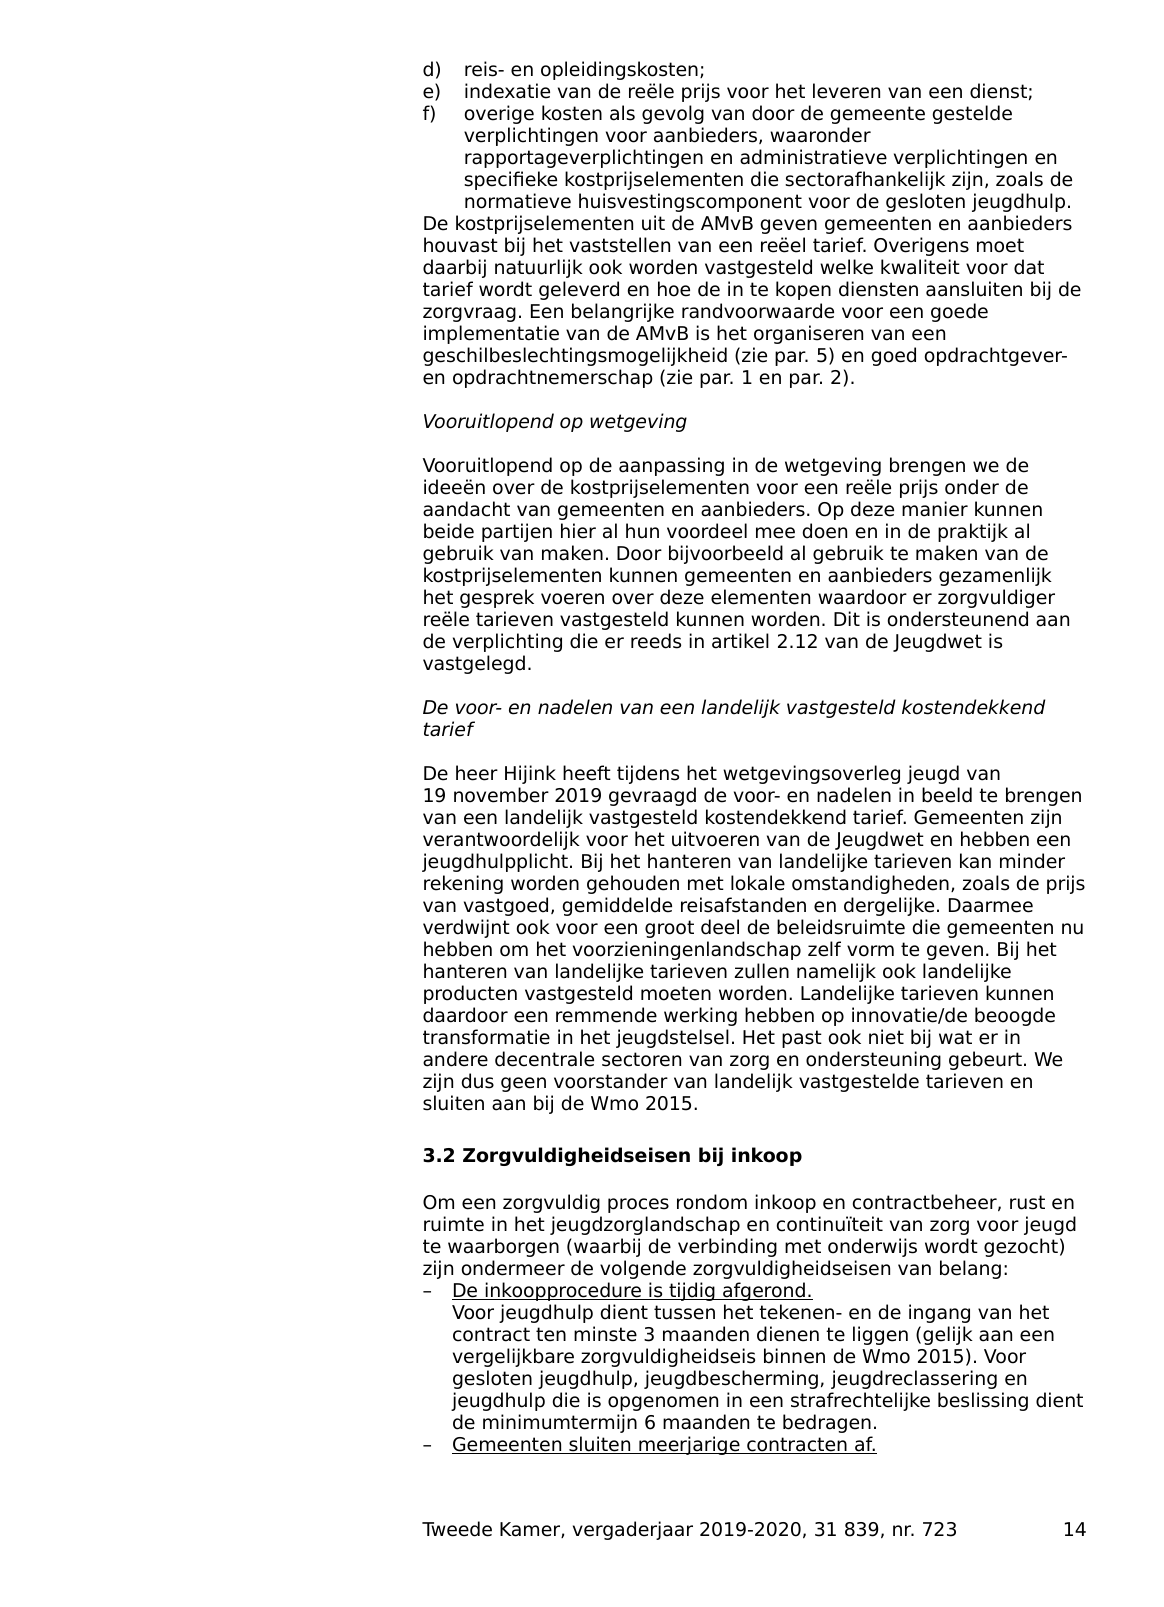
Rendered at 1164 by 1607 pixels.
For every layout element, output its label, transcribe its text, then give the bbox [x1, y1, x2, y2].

subtitle Vooruitlopend op wetgeving [422, 411, 1087, 433]
text Om een zorgvuldig proces rondom inkoop en contractbeheer, rust en ruimte in het jeugdzorglandschap en continuïteit van zorg voor jeugd te waarborgen (waarbij de verbinding met onderwijs wordt gezocht) zijn ondermeer de volgende zorgvuldigheidseisen van belang: [422, 1192, 1087, 1280]
text – Gemeenten sluiten meerjarige contracten af. [422, 1434, 1087, 1456]
subtitle 3.2 Zorgvuldigheidseisen bij inkoop [422, 1145, 1087, 1167]
text – De inkoopprocedure is tijdig afgerond. [422, 1280, 1087, 1302]
subtitle De voor- en nadelen van een landelijk vastgesteld kostendekkend tarief [422, 697, 1087, 741]
text e) indexatie van de reële prijs voor het leveren van een dienst; [422, 81, 1087, 103]
text Voor jeugdhulp dient tussen het tekenen- en de ingang van het contract ten minste 3 maanden dienen te liggen (gelijk aan een vergelijkbare zorgvuldigheidseis binnen de Wmo 2015). Voor gesloten jeugdhulp, jeugdbescherming, jeugdreclassering en jeugdhulp die is opgenomen in een strafrechtelijke beslissing dient de minimumtermijn 6 maanden te bedragen. [452, 1302, 1087, 1434]
text Vooruitlopend op de aanpassing in de wetgeving brengen we de ideeën over de kostprijselementen voor een reële prijs onder de aandacht van gemeenten en aanbieders. Op deze manier kunnen beide partijen hier al hun voordeel mee doen en in de praktijk al gebruik van maken. Door bijvoorbeeld al gebruik te maken van de kostprijselementen kunnen gemeenten en aanbieders gezamenlijk het gesprek voeren over deze elementen waardoor er zorgvuldiger reële tarieven vastgesteld kunnen worden. Dit is ondersteunend aan de verplichting die er reeds in artikel 2.12 van de Jeugdwet is vastgelegd. [422, 455, 1087, 675]
text d) reis- en opleidingskosten; [422, 59, 1087, 81]
text De heer Hijink heeft tijdens het wetgevingsoverleg jeugd van 19 november 2019 gevraagd de voor- en nadelen in beeld te brengen van een landelijk vastgesteld kostendekkend tarief. Gemeenten zijn verantwoordelijk voor het uitvoeren van de Jeugdwet en hebben een jeugdhulpplicht. Bij het hanteren van landelijke tarieven kan minder rekening worden gehouden met lokale omstandigheden, zoals de prijs van vastgoed, gemiddelde reisafstanden en dergelijke. Daarmee verdwijnt ook voor een groot deel de beleidsruimte die gemeenten nu hebben om het voorzieningenlandschap zelf vorm te geven. Bij het hanteren van landelijke tarieven zullen namelijk ook landelijke producten vastgesteld moeten worden. Landelijke tarieven kunnen daardoor een remmende werking hebben op innovatie/de beoogde transformatie in het jeugdstelsel. Het past ook niet bij wat er in andere decentrale sectoren van zorg en ondersteuning gebeurt. We zijn dus geen voorstander van landelijk vastgestelde tarieven en sluiten aan bij de Wmo 2015. [422, 763, 1087, 1115]
text f) overige kosten als gevolg van door de gemeente gestelde verplichtingen voor aanbieders, waaronder rapportageverplichtingen en administratieve verplichtingen en specifieke kostprijselementen die sectorafhankelijk zijn, zoals de normatieve huisvestingscomponent voor de gesloten jeugdhulp. [422, 103, 1087, 213]
text De kostprijselementen uit de AMvB geven gemeenten en aanbieders houvast bij het vaststellen van een reëel tarief. Overigens moet daarbij natuurlijk ook worden vastgesteld welke kwaliteit voor dat tarief wordt geleverd en hoe de in te kopen diensten aansluiten bij de zorgvraag. Een belangrijke randvoorwaarde voor een goede implementatie van de AMvB is het organiseren van een geschilbeslechtingsmogelijkheid (zie par. 5) en goed opdrachtgever- en opdrachtnemerschap (zie par. 1 en par. 2). [422, 213, 1087, 389]
